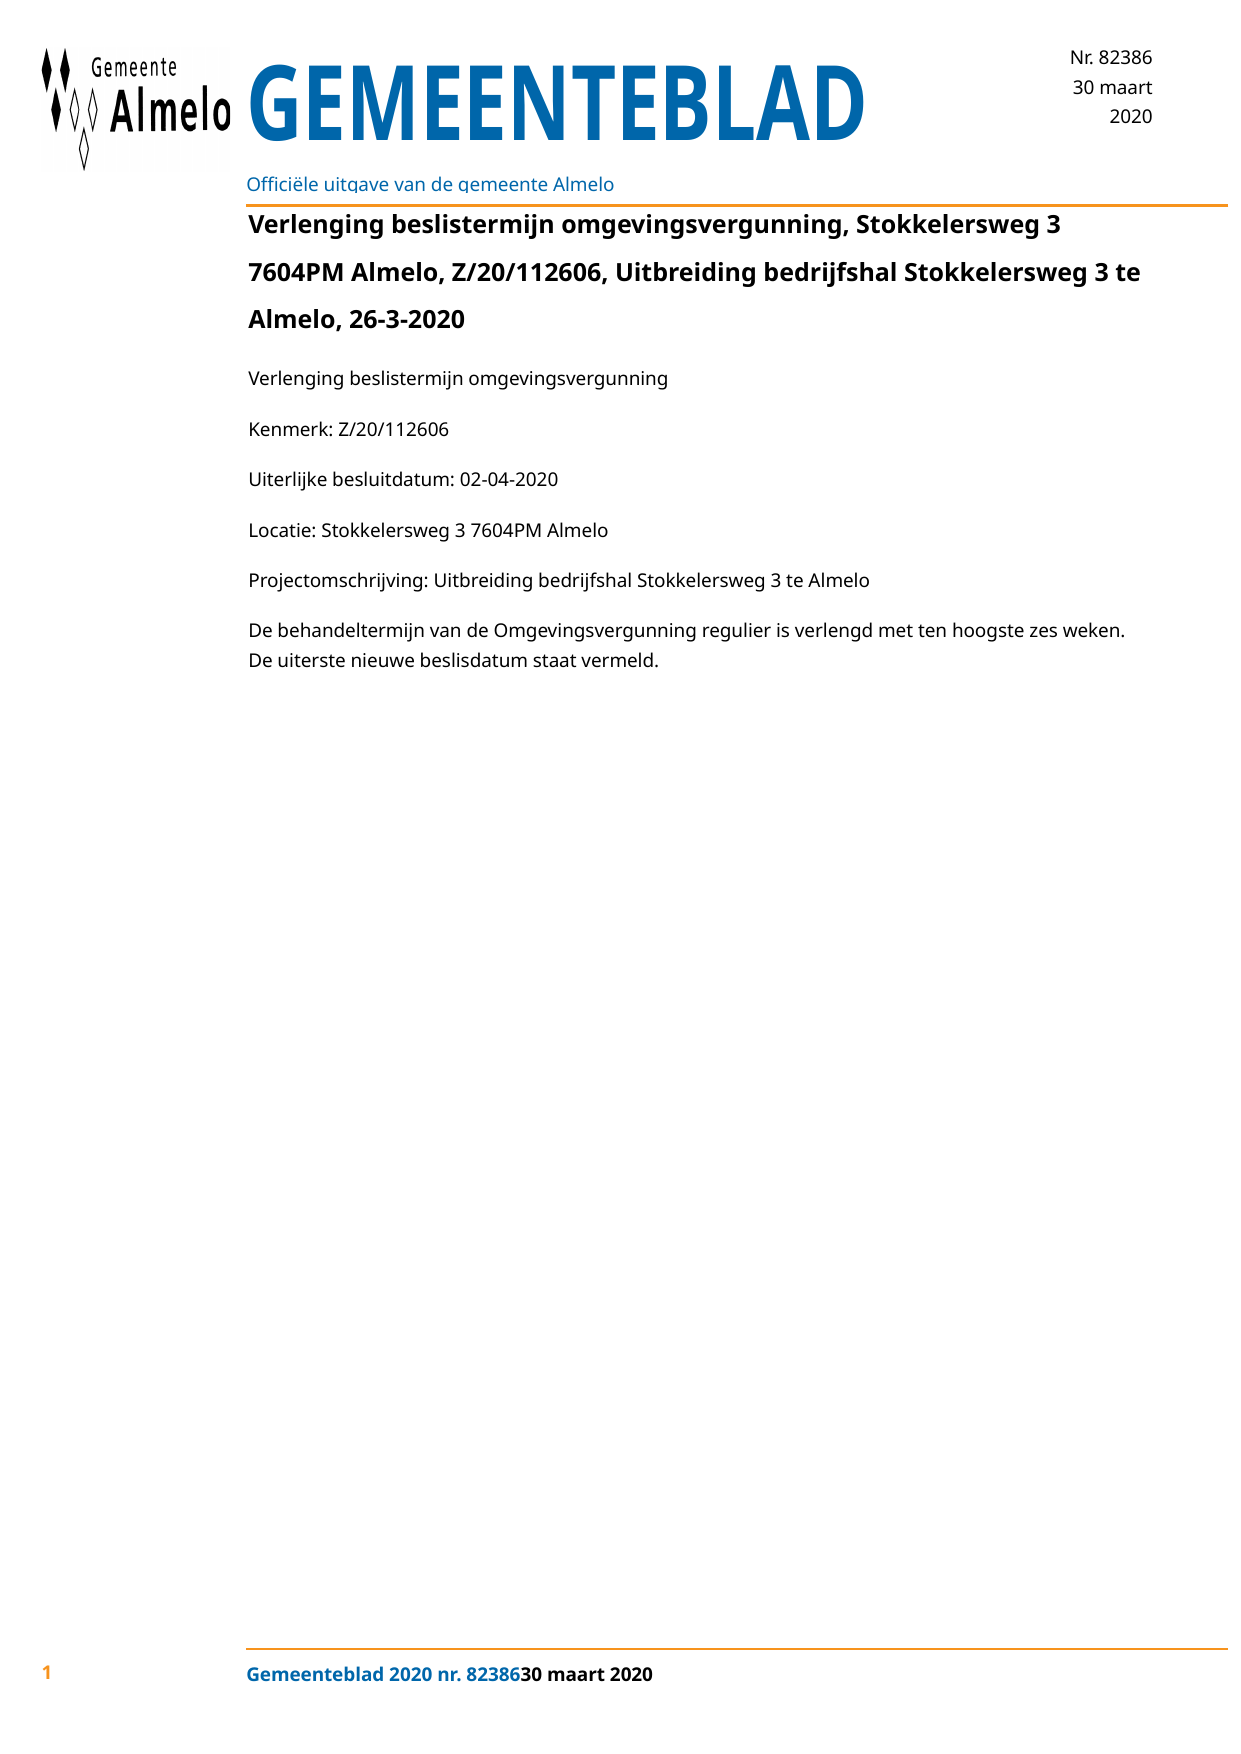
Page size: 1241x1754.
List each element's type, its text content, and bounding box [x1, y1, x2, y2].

text Kenmerk: Z/20/112606 [248, 416, 1152, 442]
text Verlenging beslistermijn omgevingsvergunning, Stokkelersweg 3 7604PM Almelo, Z/20/112606, Uitbreiding bedrijfshal Stokkelersweg 3 te Almelo, 26-3-2020 [248, 207, 1152, 336]
text Projectomschrijving: Uitbreiding bedrijfshal Stokkelersweg 3 te Almelo [248, 567, 1152, 593]
text Verlenging beslistermijn omgevingsvergunning [248, 366, 1152, 391]
picture [41, 47, 231, 172]
text Uiterlijke besluitdatum: 02-04-2020 [248, 466, 1152, 492]
text Locatie: Stokkelersweg 3 7604PM Almelo [248, 517, 1152, 542]
text De behandeltermijn van de Omgevingsvergunning regulier is verlengd met ten hoogste zes weken. De uiterste nieuwe beslisdatum staat vermeld. [248, 618, 1152, 673]
